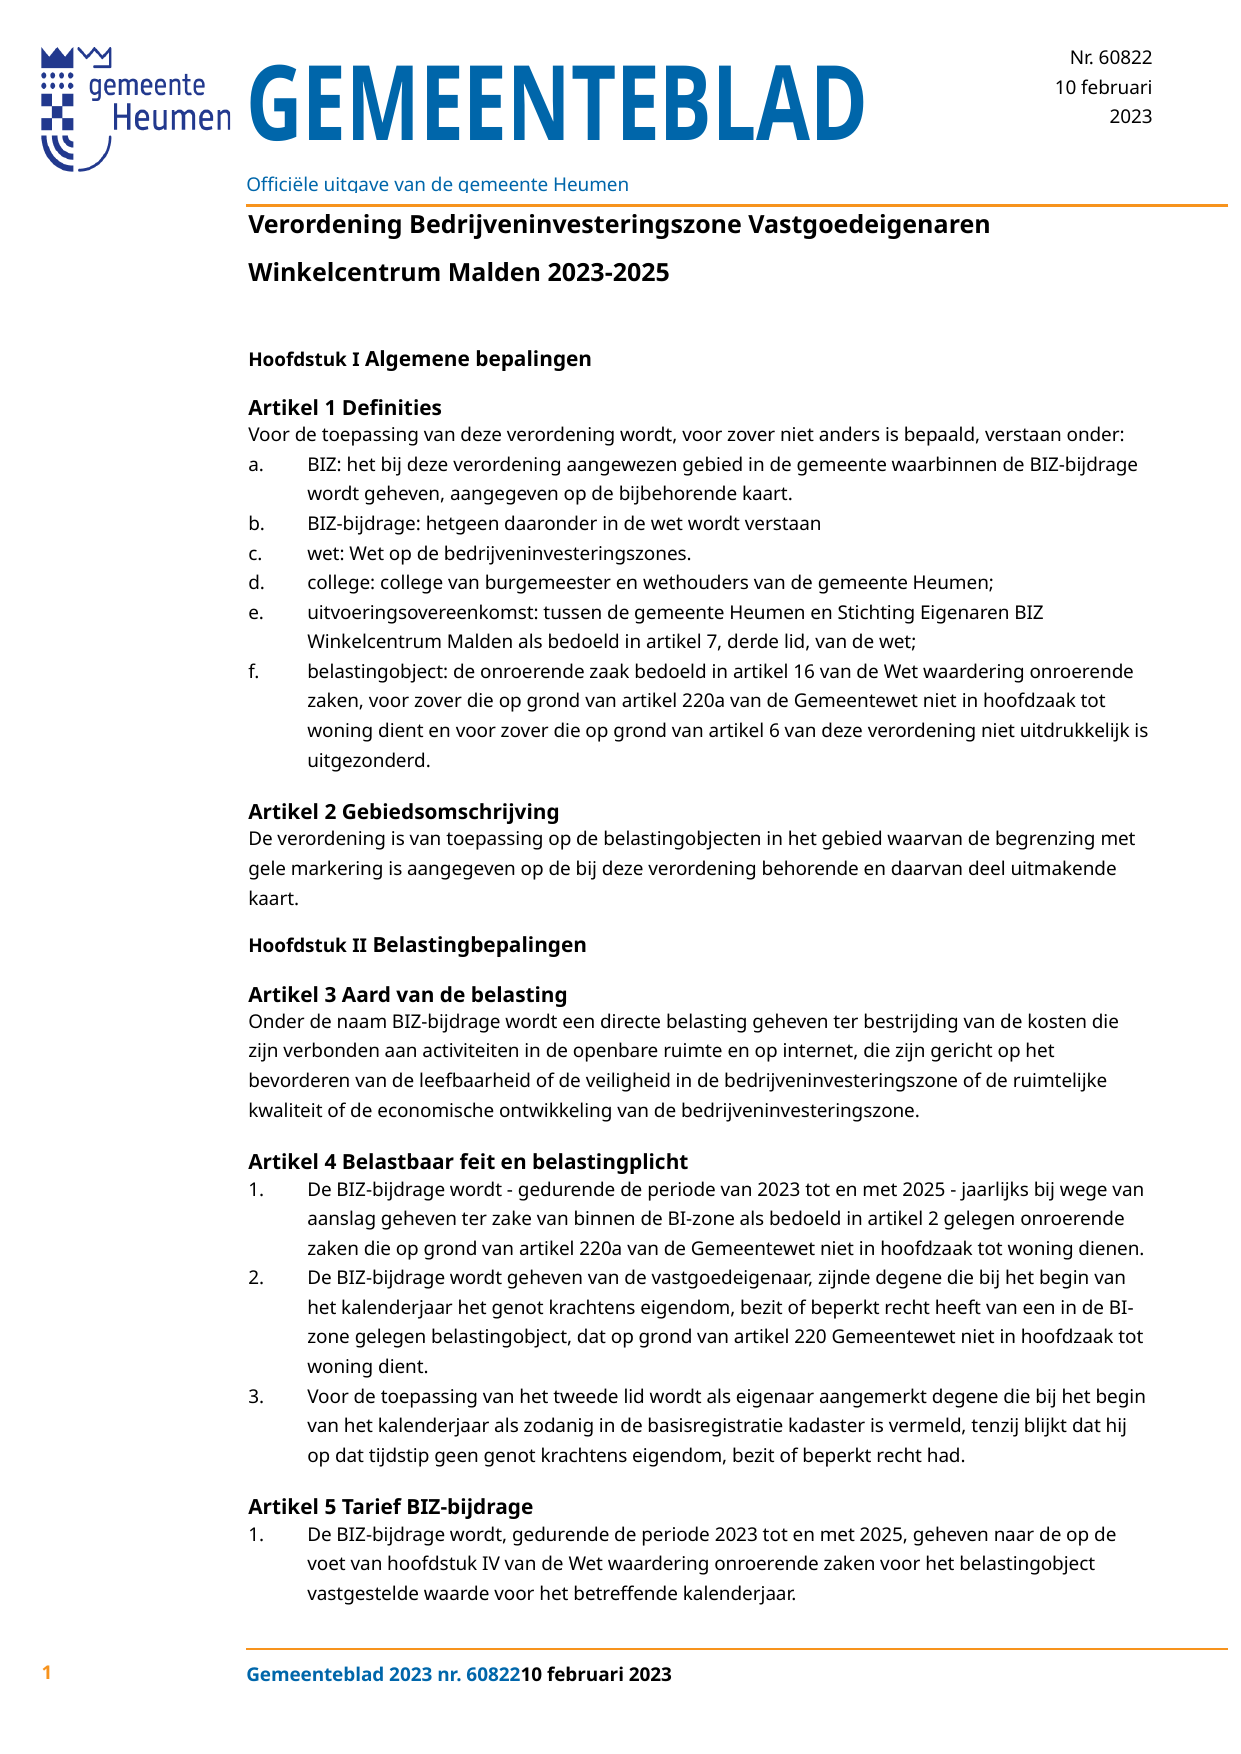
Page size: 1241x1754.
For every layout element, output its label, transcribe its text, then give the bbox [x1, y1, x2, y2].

list uitvoeringsovereenkomst: tussen de gemeente Heumen en Stichting Eigenaren BIZ Winkelcentrum Malden als bedoeld in artikel 7, derde lid, van de wet; [248, 599, 1152, 654]
text Voor de toepassing van deze verordening wordt, voor zover niet anders is bepaald, verstaan onder: [248, 421, 1152, 447]
list De BIZ-bijdrage wordt geheven van de vastgoedeigenaar, zijnde degene die bij het begin van het kalenderjaar het genot krachtens eigendom, bezit of beperkt recht heeft van een in de BI-zone gelegen belastingobject, dat op grond van artikel 220 Gemeentewet niet in hoofdzaak tot woning dient. [248, 1264, 1152, 1379]
text Hoofdstuk II Belastingbepalingen [248, 930, 1152, 959]
list belastingobject: de onroerende zaak bedoeld in artikel 16 van de Wet waardering onroerende zaken, voor zover die op grond van artikel 220a van de Gemeentewet niet in hoofdzaak tot woning dient en voor zover die op grond van artikel 6 van deze verordening niet uitdrukkelijk is uitgezonderd. [248, 658, 1152, 772]
list De BIZ-bijdrage wordt - gedurende de periode van 2023 tot en met 2025 - jaarlijks bij wege van aanslag geheven ter zake van binnen de BI-zone als bedoeld in artikel 2 gelegen onroerende zaken die op grond van artikel 220a van de Gemeentewet niet in hoofdzaak tot woning dienen. [248, 1176, 1152, 1261]
list BIZ-bijdrage: hetgeen daaronder in de wet wordt verstaan [248, 510, 1152, 536]
text Artikel 2 Gebiedsomschrijving [248, 797, 1152, 826]
list Voor de toepassing van het tweede lid wordt als eigenaar aangemerkt degene die bij het begin van het kalenderjaar als zodanig in de basisregistratie kadaster is vermeld, tenzij blijkt dat hij op dat tijdstip geen genot krachtens eigendom, bezit of beperkt recht had. [248, 1383, 1152, 1468]
text Verordening Bedrijveninvesteringszone Vastgoedeigenaren Winkelcentrum Malden 2023-2025 [248, 207, 1152, 288]
text Hoofdstuk I Algemene bepalingen [248, 344, 1152, 372]
text Artikel 1 Definities [248, 393, 1152, 421]
text De verordening is van toepassing op de belastingobjecten in het gebied waarvan de begrenzing met gele markering is aangegeven op de bij deze verordening behorende en daarvan deel uitmakende kaart. [248, 826, 1152, 911]
text Artikel 5 Tarief BIZ-bijdrage [248, 1492, 1152, 1521]
list wet: Wet op de bedrijveninvesteringszones. [248, 540, 1152, 565]
list BIZ: het bij deze verordening aangewezen gebied in de gemeente waarbinnen de BIZ-bijdrage wordt geheven, aangegeven op de bijbehorende kaart. [248, 451, 1152, 506]
picture [41, 47, 231, 172]
text Artikel 4 Belastbaar feit en belastingplicht [248, 1147, 1152, 1176]
text Artikel 3 Aard van de belasting [248, 980, 1152, 1008]
list college: college van burgemeester en wethouders van de gemeente Heumen; [248, 569, 1152, 595]
list De BIZ-bijdrage wordt, gedurende de periode 2023 tot en met 2025, geheven naar de op de voet van hoofdstuk IV van de Wet waardering onroerende zaken voor het belastingobject vastgestelde waarde voor het betreffende kalenderjaar. [248, 1521, 1152, 1606]
text Onder de naam BIZ-bijdrage wordt een directe belasting geheven ter bestrijding van de kosten die zijn verbonden aan activiteiten in de openbare ruimte en op internet, die zijn gericht op het bevorderen van de leefbaarheid of de veiligheid in de bedrijveninvesteringszone of de ruimtelijke kwaliteit of de economische ontwikkeling van de bedrijveninvesteringszone. [248, 1008, 1152, 1123]
